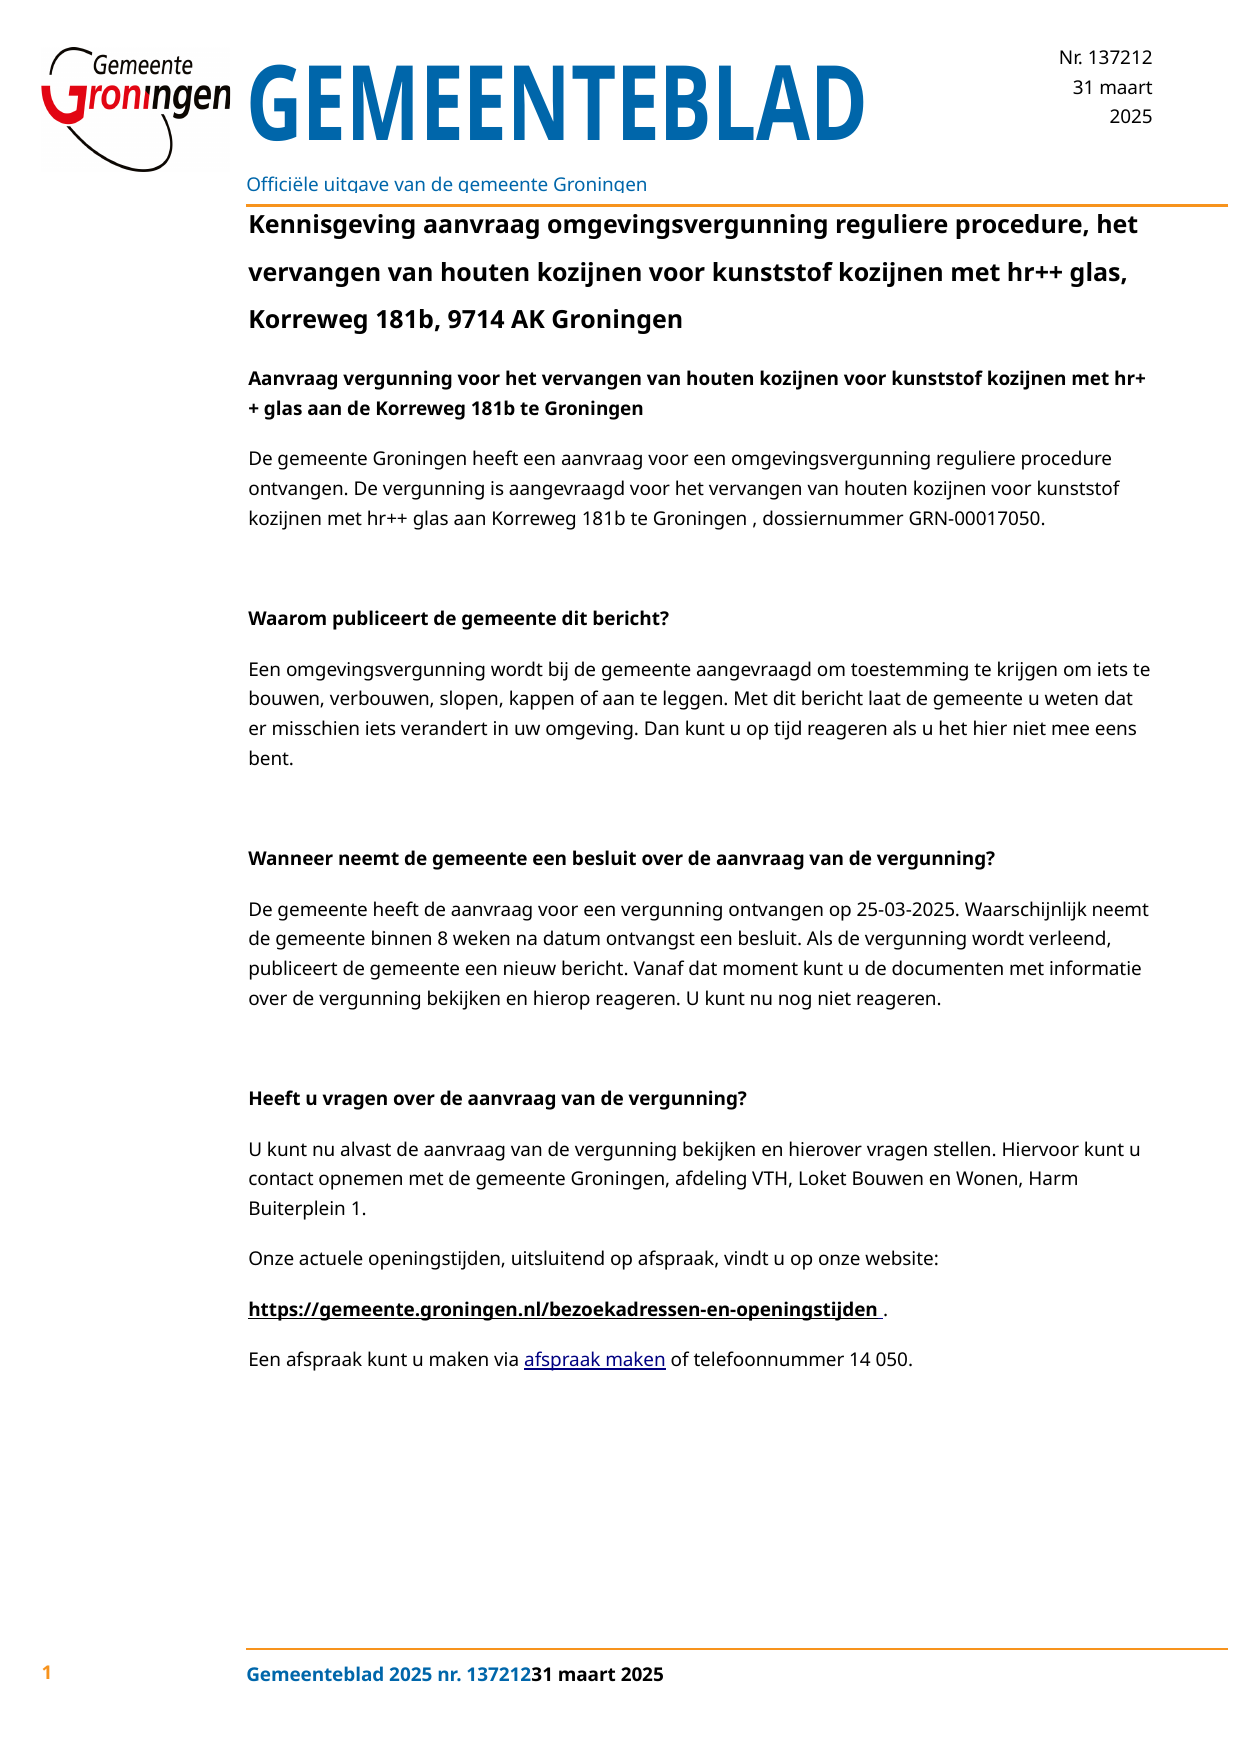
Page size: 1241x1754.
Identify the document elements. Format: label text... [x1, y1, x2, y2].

text Kennisgeving aanvraag omgevingsvergunning reguliere procedure, het vervangen van houten kozijnen voor kunststof kozijnen met hr++ glas, Korreweg 181b, 9714 AK Groningen [248, 207, 1152, 336]
text U kunt nu alvast de aanvraag van de vergunning bekijken en hierover vragen stellen. Hiervoor kunt u contact opnemen met de gemeente Groningen, afdeling VTH, Loket Bouwen en Wonen, Harm Buiterplein 1. [248, 1136, 1152, 1221]
text Heeft u vragen over de aanvraag van de vergunning? [248, 1086, 1152, 1111]
text Aanvraag vergunning voor het vervangen van houten kozijnen voor kunststof kozijnen met hr++ glas aan de Korreweg 181b te Groningen [248, 366, 1152, 421]
text https://gemeente.groningen.nl/bezoekadressen-en-openingstijden . [248, 1296, 1152, 1322]
text Een afspraak kunt u maken via afspraak maken of telefoonnummer 14 050. [248, 1346, 1152, 1372]
text Wanneer neemt de gemeente een besluit over de aanvraag van de vergunning? [248, 846, 1152, 871]
text Onze actuele openingstijden, uitsluitend op afspraak, vindt u op onze website: [248, 1246, 1152, 1271]
text De gemeente heeft de aanvraag voor een vergunning ontvangen op 25-03-2025. Waarschijnlijk neemt de gemeente binnen 8 weken na datum ontvangst een besluit. Als de vergunning wordt verleend, publiceert de gemeente een nieuw bericht. Vanaf dat moment kunt u de documenten met informatie over de vergunning bekijken en hierop reageren. U kunt nu nog niet reageren. [248, 896, 1152, 1010]
text Waarom publiceert de gemeente dit bericht? [248, 606, 1152, 631]
picture [41, 47, 231, 172]
text Een omgevingsvergunning wordt bij de gemeente aangevraagd om toestemming te krijgen om iets te bouwen, verbouwen, slopen, kappen of aan te leggen. Met dit bericht laat de gemeente u weten dat er misschien iets verandert in uw omgeving. Dan kunt u op tijd reageren als u het hier niet mee eens bent. [248, 656, 1152, 770]
text De gemeente Groningen heeft een aanvraag voor een omgevingsvergunning reguliere procedure ontvangen. De vergunning is aangevraagd voor het vervangen van houten kozijnen voor kunststof kozijnen met hr++ glas aan Korreweg 181b te Groningen , dossiernummer GRN-00017050. [248, 446, 1152, 530]
